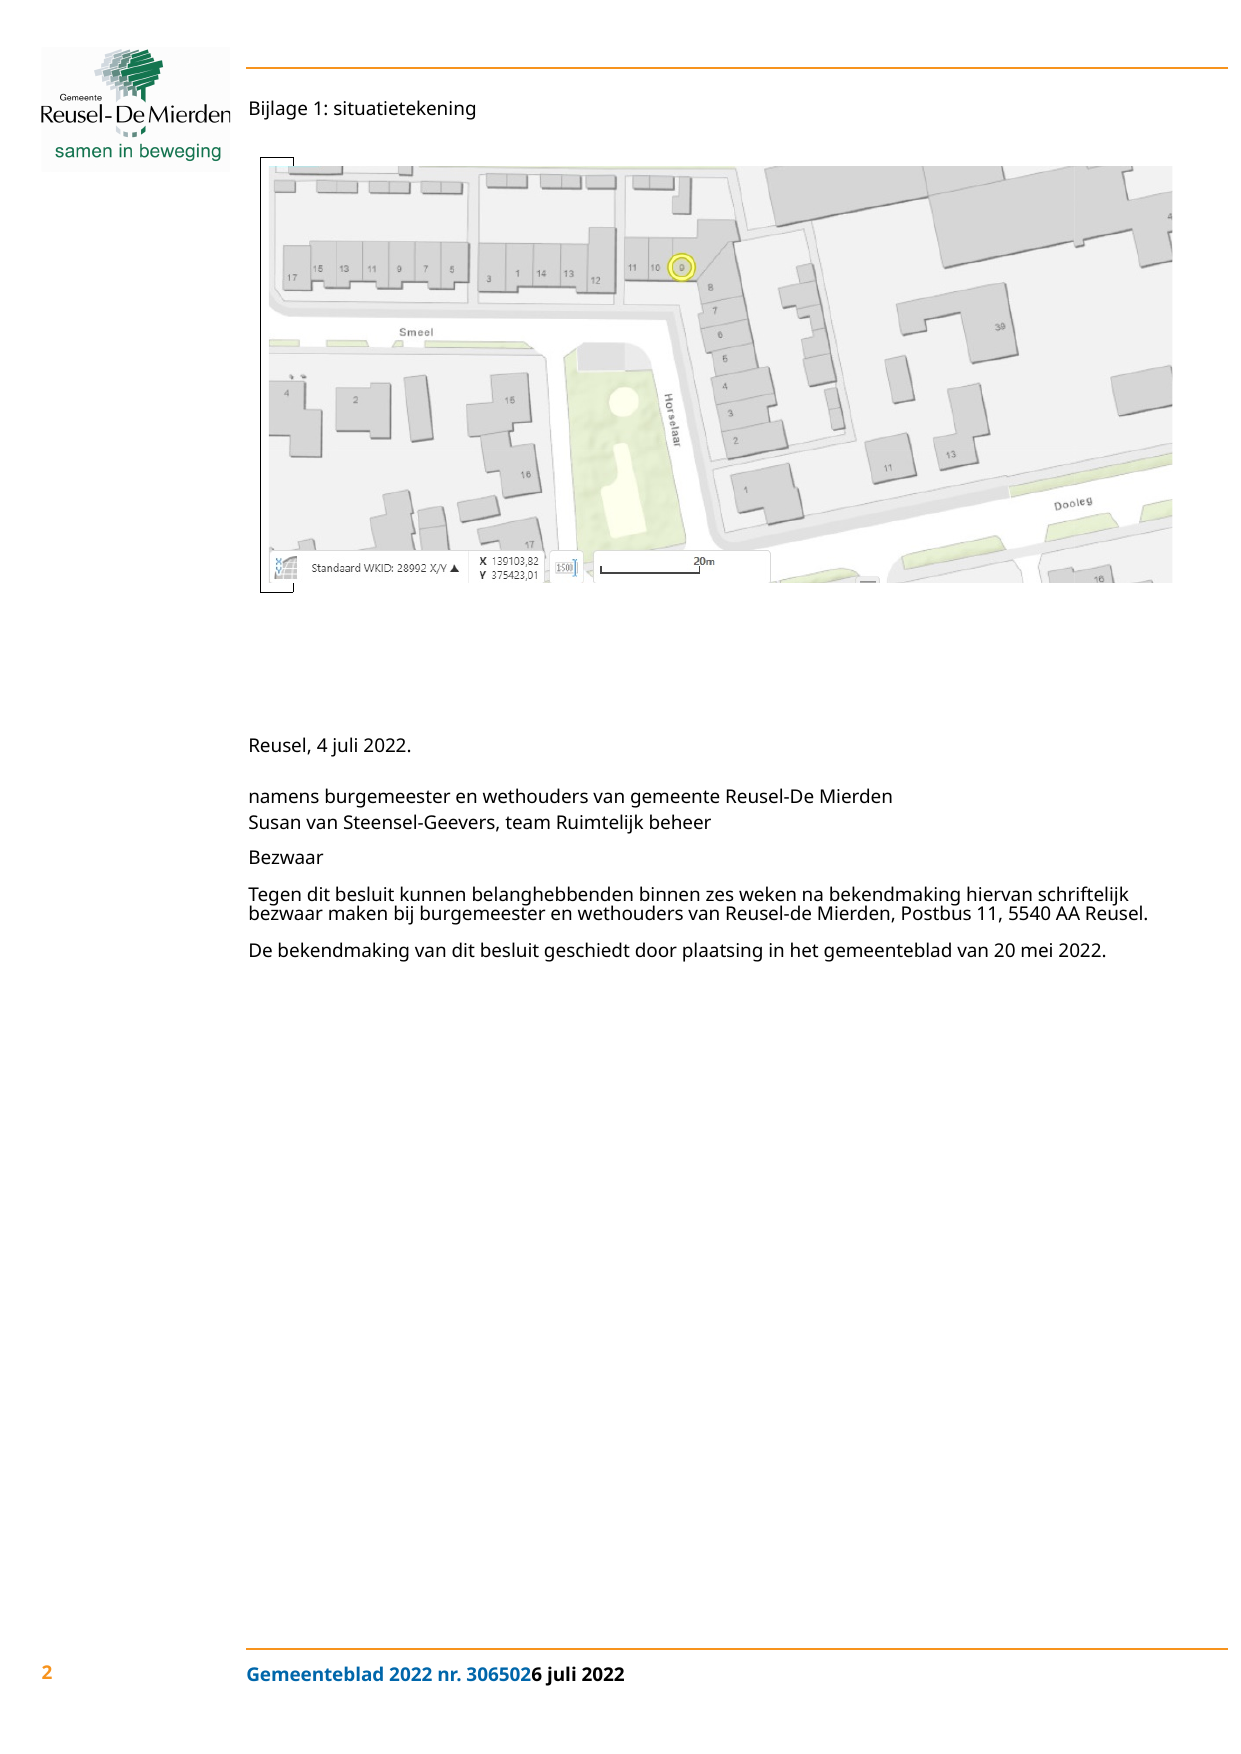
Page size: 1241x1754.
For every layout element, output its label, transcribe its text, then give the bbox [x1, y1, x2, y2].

picture [41, 47, 231, 172]
text Susan van Steensel-Geevers, team Ruimtelijk beheer [248, 809, 1152, 835]
text Tegen dit besluit kunnen belanghebbenden binnen zes weken na bekendmaking hiervan schriftelijk bezwaar maken bij burgemeester en wethouders van Reusel-de Mierden, Postbus 11, 5540 AA Reusel. [248, 886, 1152, 924]
picture [268, 166, 1173, 583]
text Reusel, 4 juli 2022. [248, 732, 1152, 758]
text namens burgemeester en wethouders van gemeente Reusel-De Mierden [248, 783, 1152, 809]
text De bekendmaking van dit besluit geschiedt door plaatsing in het gemeenteblad van 20 mei 2022. [248, 942, 1152, 961]
text Bijlage 1: situatietekening [248, 95, 1152, 121]
text Bezwaar [248, 849, 1152, 868]
